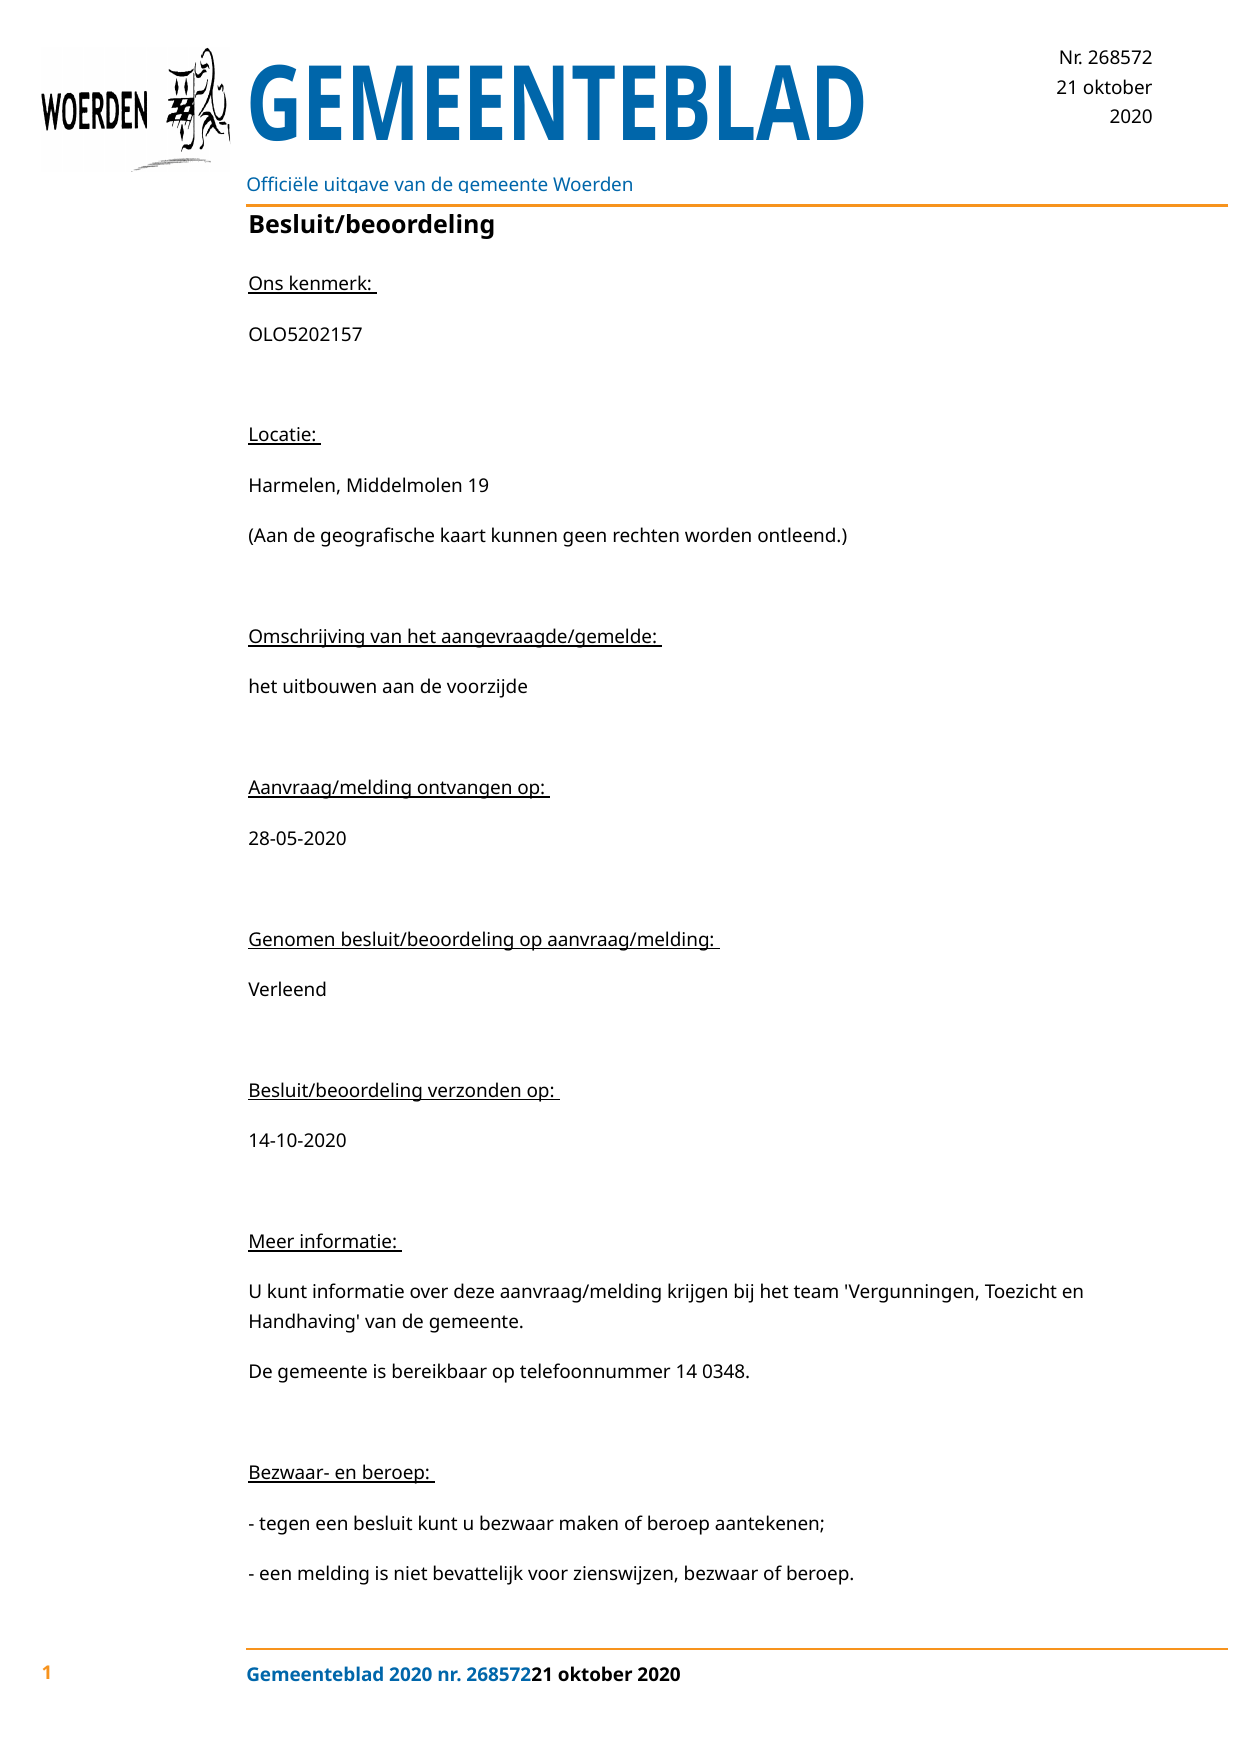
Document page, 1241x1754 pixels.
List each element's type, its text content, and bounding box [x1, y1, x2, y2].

text Meer informatie: [248, 1228, 1152, 1254]
text Verleend [248, 976, 1152, 1002]
text 28-05-2020 [248, 825, 1152, 851]
text - tegen een besluit kunt u bezwaar maken of beroep aantekenen; [248, 1510, 1152, 1536]
text - een melding is niet bevattelijk voor zienswijzen, bezwaar of beroep. [248, 1560, 1152, 1586]
text Bezwaar- en beroep: [248, 1459, 1152, 1485]
text Besluit/beoordeling [248, 207, 1152, 241]
text Besluit/beoordeling verzonden op: [248, 1077, 1152, 1103]
text het uitbouwen aan de voorzijde [248, 674, 1152, 699]
text U kunt informatie over deze aanvraag/melding krijgen bij het team 'Vergunningen, Toezicht en Handhaving' van de gemeente. [248, 1279, 1152, 1334]
text Omschrijving van het aangevraagde/gemelde: [248, 623, 1152, 649]
text OLO5202157 [248, 321, 1152, 346]
text De gemeente is bereikbaar op telefoonnummer 14 0348. [248, 1359, 1152, 1384]
text (Aan de geografische kaart kunnen geen rechten worden ontleend.) [248, 522, 1152, 548]
text Locatie: [248, 422, 1152, 447]
text Ons kenmerk: [248, 270, 1152, 296]
text Harmelen, Middelmolen 19 [248, 472, 1152, 498]
text 14-10-2020 [248, 1127, 1152, 1153]
text Genomen besluit/beoordeling op aanvraag/melding: [248, 926, 1152, 951]
text Aanvraag/melding ontvangen op: [248, 774, 1152, 800]
picture [41, 47, 231, 172]
